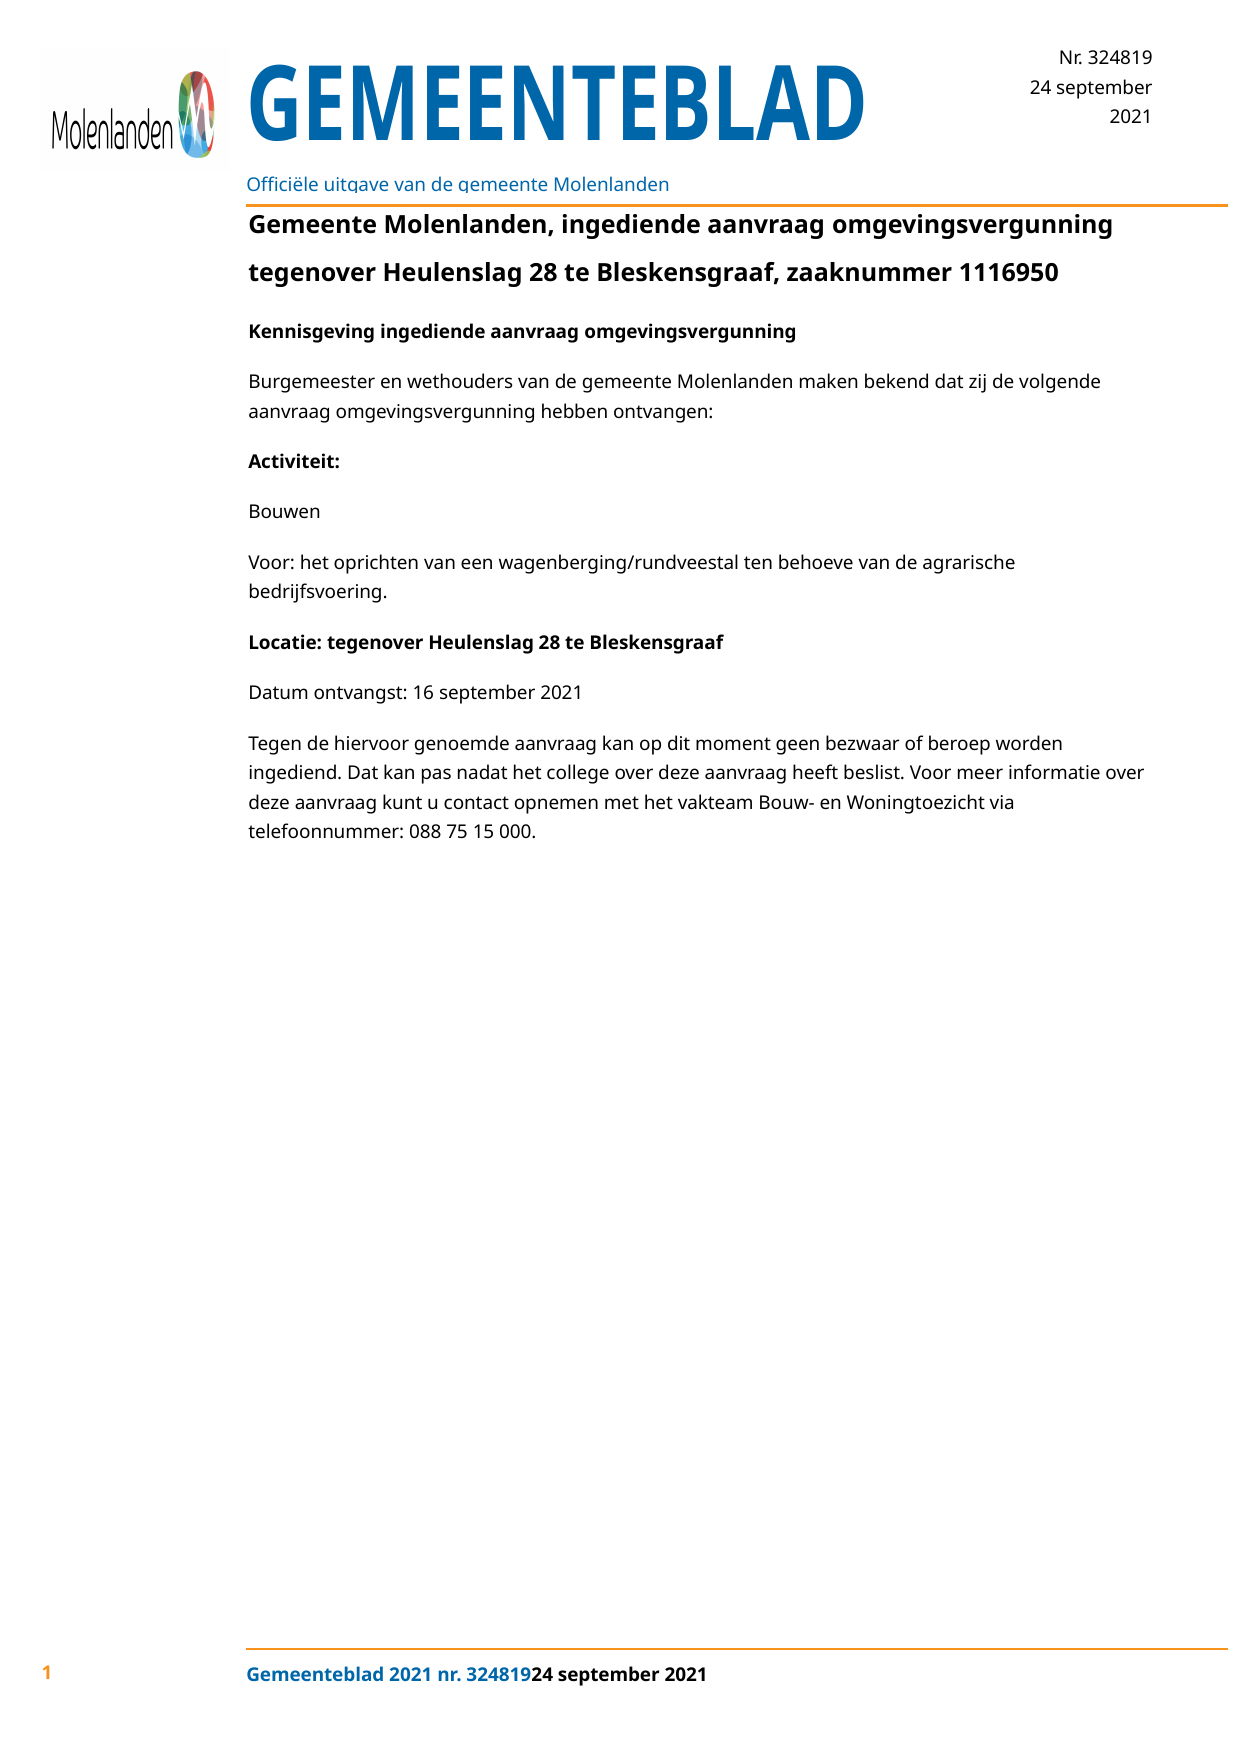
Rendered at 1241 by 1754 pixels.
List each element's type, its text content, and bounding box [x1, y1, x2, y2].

text Voor: het oprichten van een wagenberging/rundveestal ten behoeve van de agrarische bedrijfsvoering. [248, 549, 1152, 604]
text Gemeente Molenlanden, ingediende aanvraag omgevingsvergunning tegenover Heulenslag 28 te Bleskensgraaf, zaaknummer 1116950 [248, 207, 1152, 288]
text Kennisgeving ingediende aanvraag omgevingsvergunning [248, 318, 1152, 344]
text Bouwen [248, 499, 1152, 524]
text Tegen de hiervoor genoemde aanvraag kan op dit moment geen bezwaar of beroep worden ingediend. Dat kan pas nadat het college over deze aanvraag heeft beslist. Voor meer informatie over deze aanvraag kunt u contact opnemen met het vakteam Bouw- en Woningtoezicht via telefoonnummer: 088 75 15 000. [248, 730, 1152, 844]
text Burgemeester en wethouders van de gemeente Molenlanden maken bekend dat zij de volgende aanvraag omgevingsvergunning hebben ontvangen: [248, 368, 1152, 424]
text Locatie: tegenover Heulenslag 28 te Bleskensgraaf [248, 629, 1152, 655]
text Activiteit: [248, 448, 1152, 474]
text Datum ontvangst: 16 september 2021 [248, 679, 1152, 705]
picture [41, 47, 231, 172]
